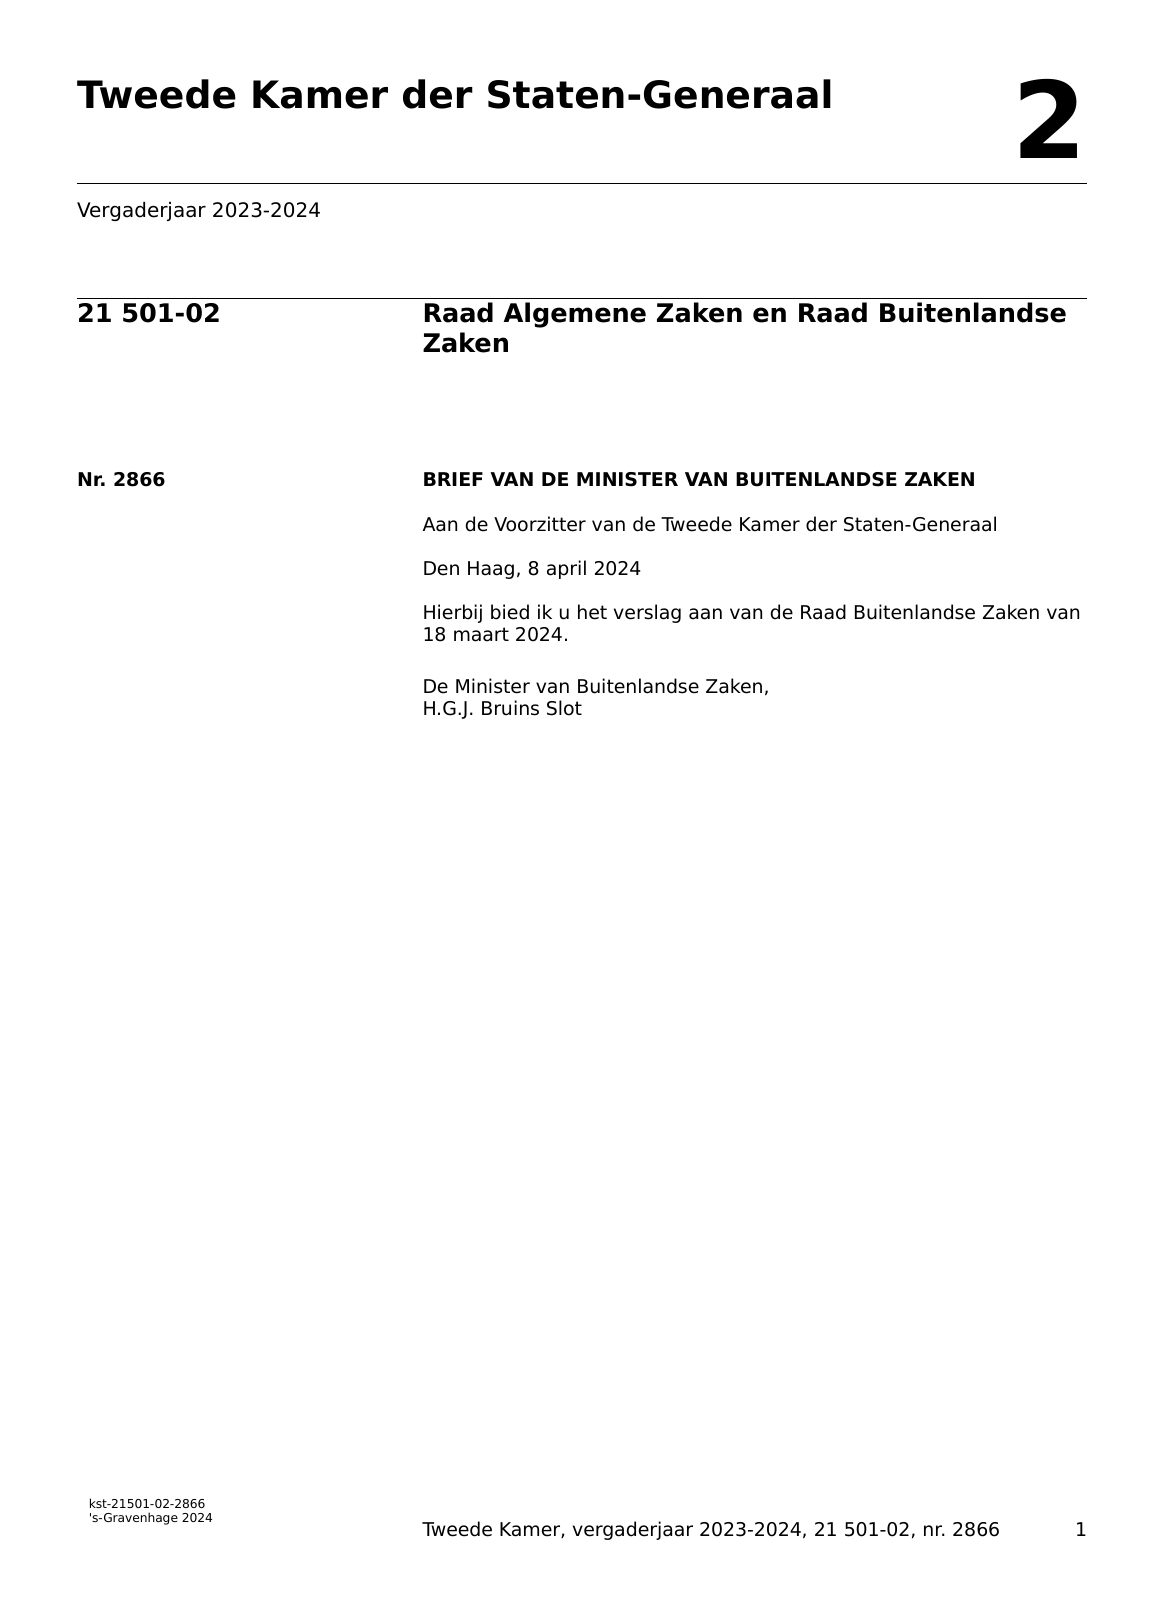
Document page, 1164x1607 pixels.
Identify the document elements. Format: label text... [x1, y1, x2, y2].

text Den Haag, 8 april 2024 [422, 558, 1087, 580]
text Hierbij bied ik u het verslag aan van de Raad Buitenlandse Zaken van 18 maart 2024. [422, 602, 1087, 646]
table_cell Vergaderjaar 2023-2024 [77, 184, 1087, 298]
subtitle 21 501-02 Raad Algemene Zaken en Raad Buitenlandse Zaken [77, 299, 1087, 358]
text De Minister van Buitenlandse Zaken, H.G.J. Bruins Slot [422, 676, 1087, 720]
text 's-Gravenhage 2024 [88, 1511, 323, 1525]
table_header Tweede Kamer der Staten-Generaal [77, 59, 886, 183]
table_header 2 [886, 59, 1087, 183]
text kst-21501-02-2866 [88, 1497, 323, 1511]
text Aan de Voorzitter van de Tweede Kamer der Staten-Generaal [422, 513, 1087, 536]
subtitle Nr. 2866 BRIEF VAN DE MINISTER VAN BUITENLANDSE ZAKEN [77, 469, 1087, 491]
